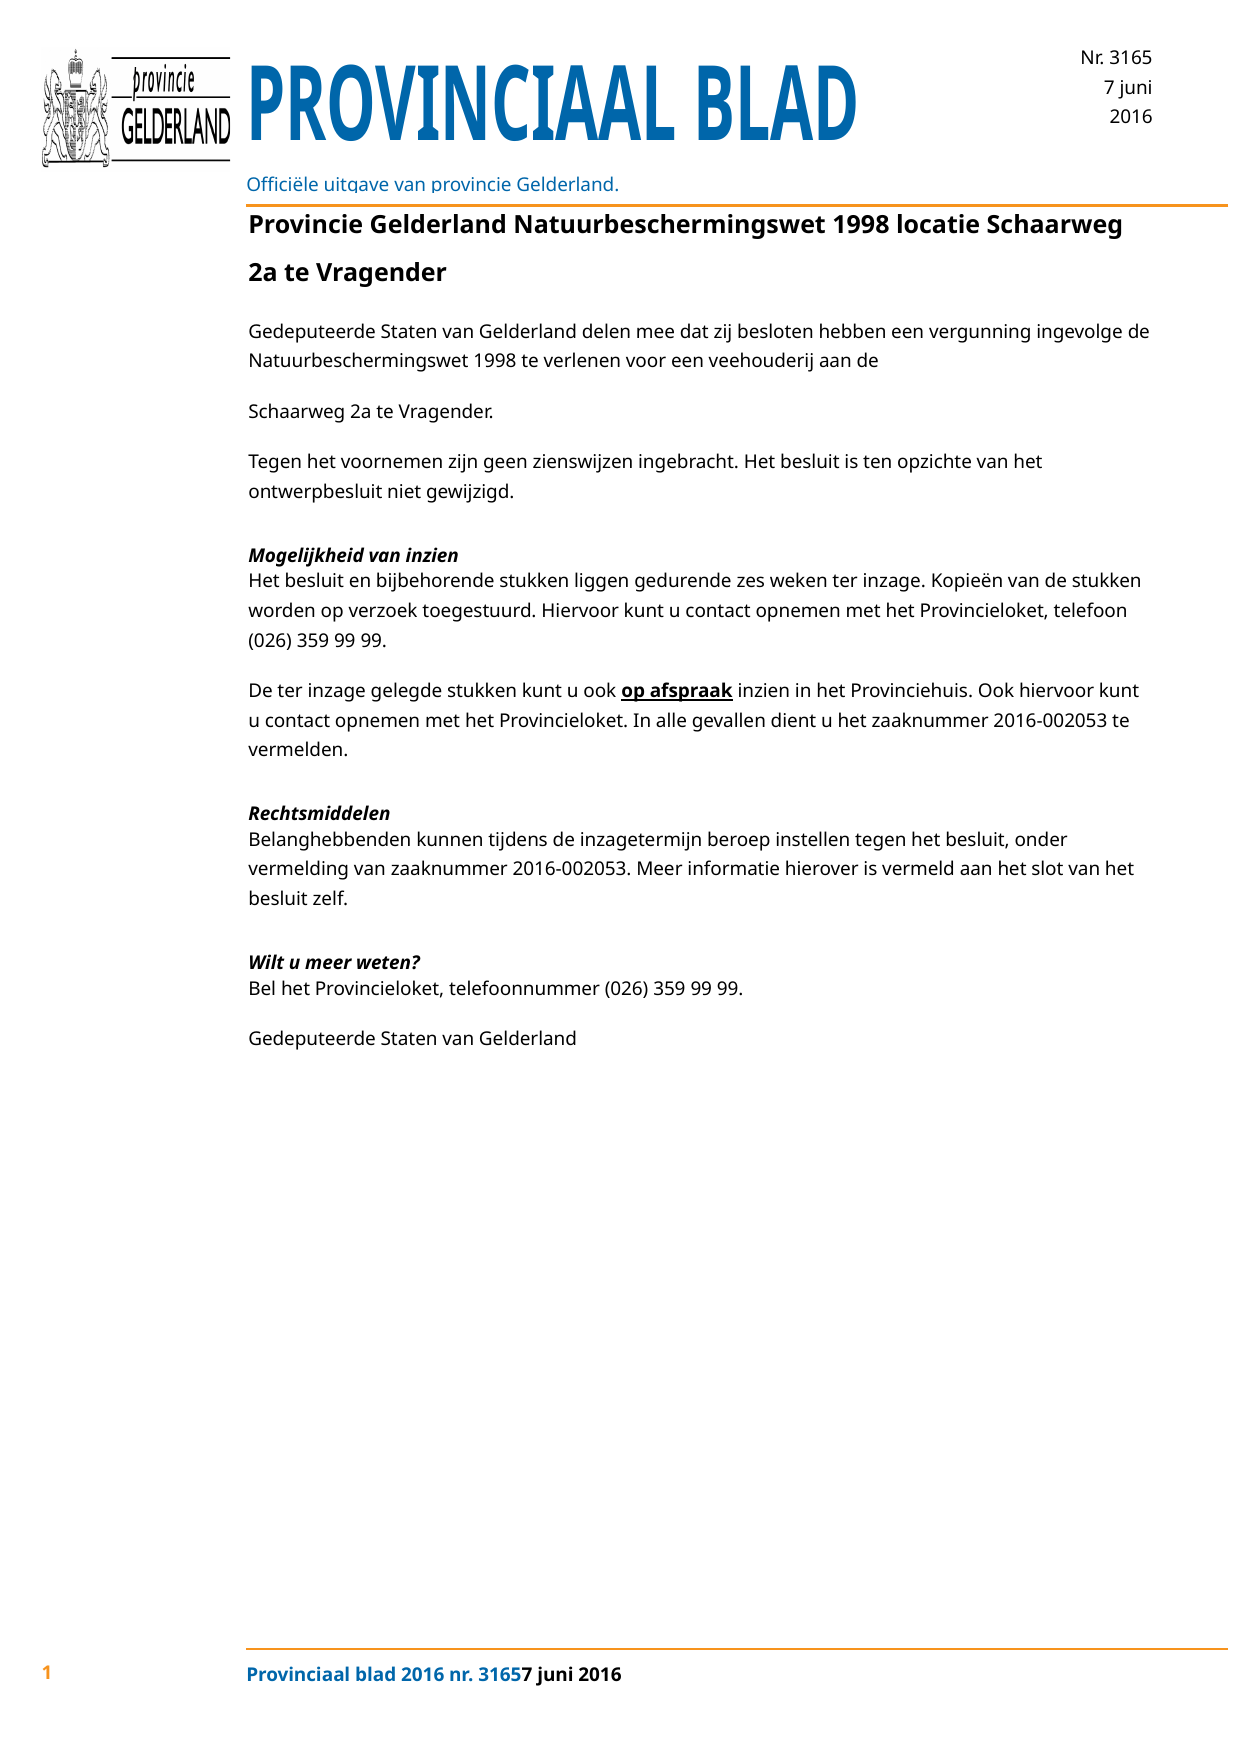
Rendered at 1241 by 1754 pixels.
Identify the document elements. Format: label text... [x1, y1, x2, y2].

text Bel het Provincieloket, telefoonnummer (026) 359 99 99. [248, 975, 1152, 1001]
text Wilt u meer weten? [248, 949, 1152, 975]
picture [41, 47, 231, 172]
text Mogelijkheid van inzien [248, 542, 1152, 568]
text Belanghebbenden kunnen tijdens de inzagetermijn beroep instellen tegen het besluit, onder vermelding van zaaknummer 2016-002053. Meer informatie hierover is vermeld aan het slot van het besluit zelf. [248, 826, 1152, 911]
text De ter inzage gelegde stukken kunt u ook op afspraak inzien in het Provinciehuis. Ook hiervoor kunt u contact opnemen met het Provincieloket. In alle gevallen dient u het zaaknummer 2016-002053 te vermelden. [248, 677, 1152, 762]
text Tegen het voornemen zijn geen zienswijzen ingebracht. Het besluit is ten opzichte van het ontwerpbesluit niet gewijzigd. [248, 448, 1152, 504]
text Schaarweg 2a te Vragender. [248, 398, 1152, 424]
text Het besluit en bijbehorende stukken liggen gedurende zes weken ter inzage. Kopieën van de stukken worden op verzoek toegestuurd. Hiervoor kunt u contact opnemen met het Provincieloket, telefoon (026) 359 99 99. [248, 568, 1152, 652]
text Gedeputeerde Staten van Gelderland [248, 1025, 1152, 1051]
text Rechtsmiddelen [248, 800, 1152, 826]
text Gedeputeerde Staten van Gelderland delen mee dat zij besloten hebben een vergunning ingevolge de Natuurbeschermingswet 1998 te verlenen voor een veehouderij aan de [248, 318, 1152, 373]
text Provincie Gelderland Natuurbeschermingswet 1998 locatie Schaarweg 2a te Vragender [248, 207, 1152, 288]
